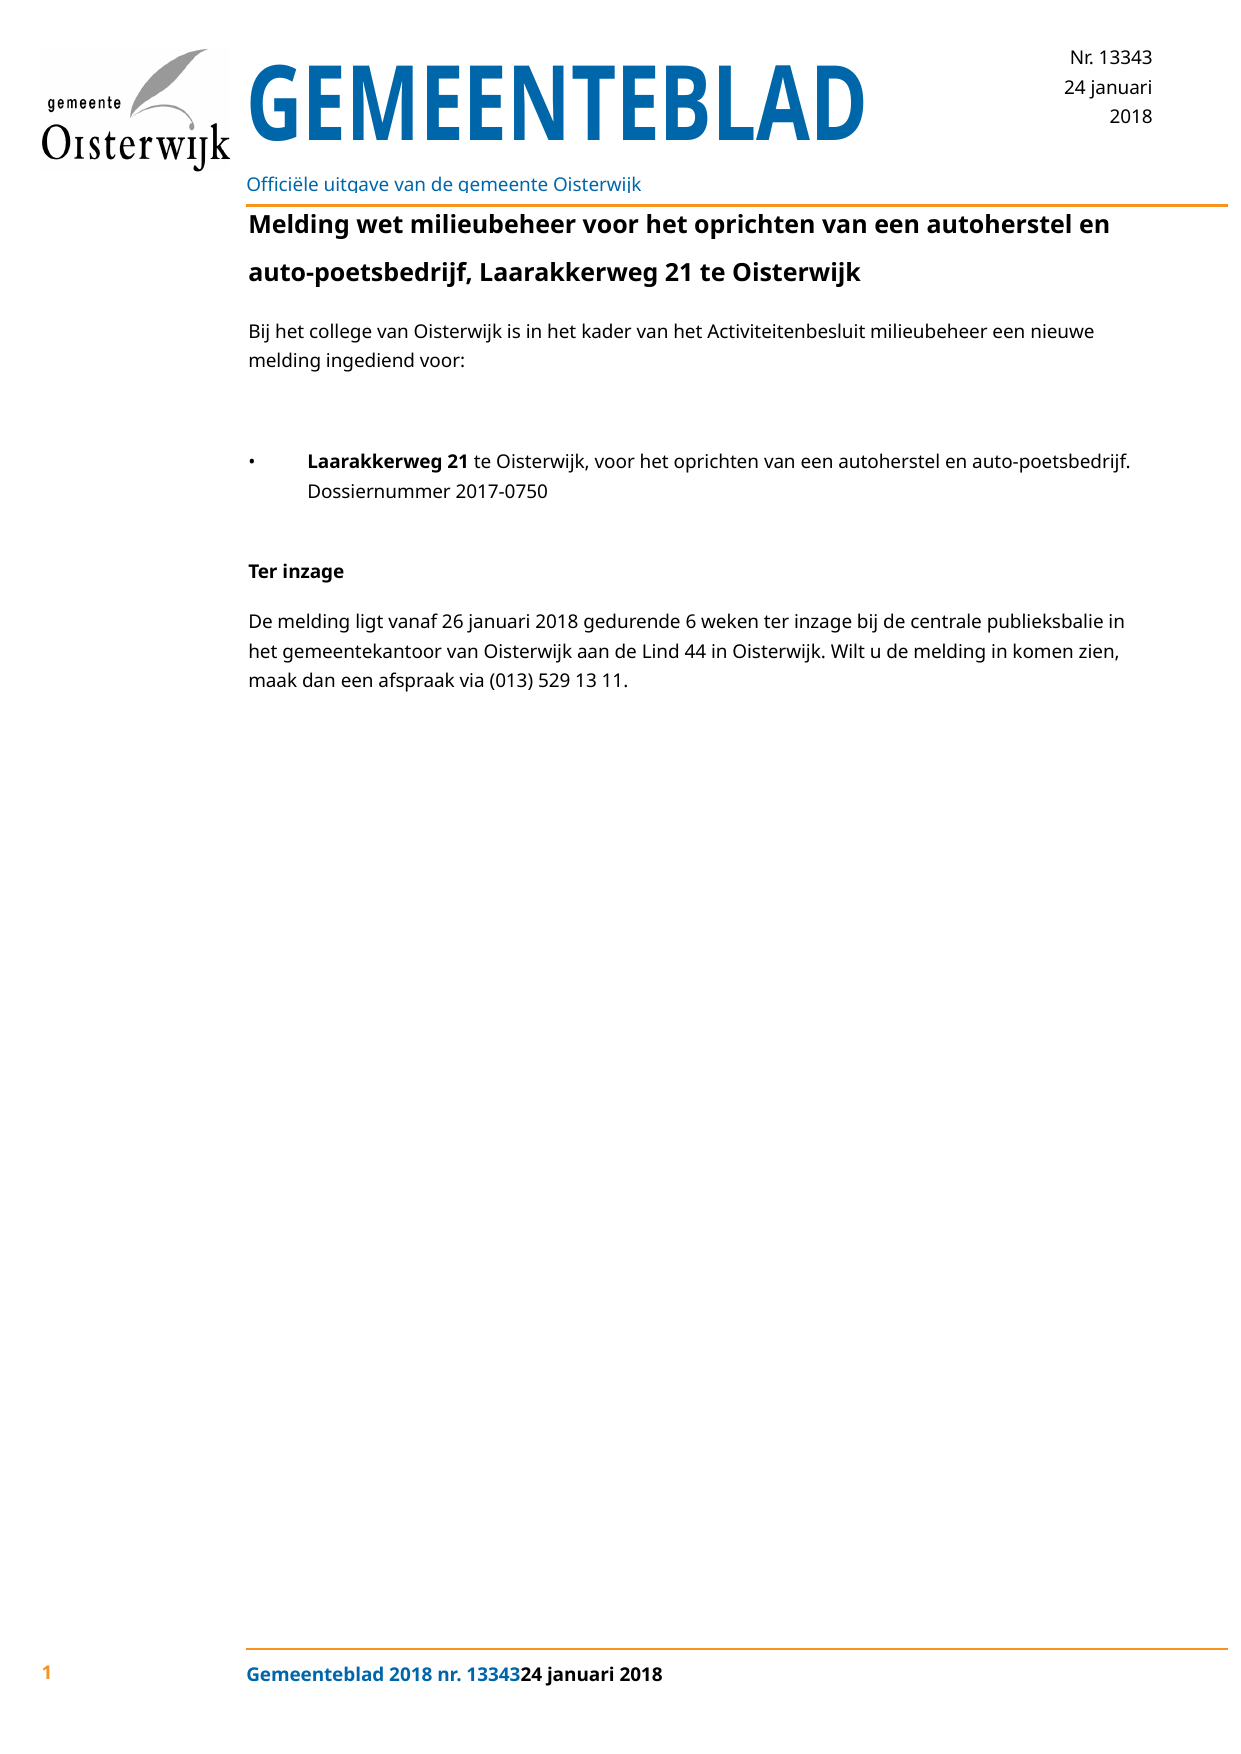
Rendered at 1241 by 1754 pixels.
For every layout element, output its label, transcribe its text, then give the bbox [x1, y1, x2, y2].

text Melding wet milieubeheer voor het oprichten van een autoherstel en auto-poetsbedrijf, Laarakkerweg 21 te Oisterwijk [248, 207, 1152, 288]
text Bij het college van Oisterwijk is in het kader van het Activiteitenbesluit milieubeheer een nieuwe melding ingediend voor: [248, 318, 1152, 373]
text De melding ligt vanaf 26 januari 2018 gedurende 6 weken ter inzage bij de centrale publieksbalie in het gemeentekantoor van Oisterwijk aan de Lind 44 in Oisterwijk. Wilt u de melding in komen zien, maak dan een afspraak via (013) 529 13 11. [248, 608, 1152, 693]
list Laarakkerweg 21 te Oisterwijk, voor het oprichten van een autoherstel en auto-poetsbedrijf. Dossiernummer 2017-0750 [248, 448, 1152, 504]
picture [41, 47, 231, 172]
text Ter inzage [248, 558, 1152, 584]
